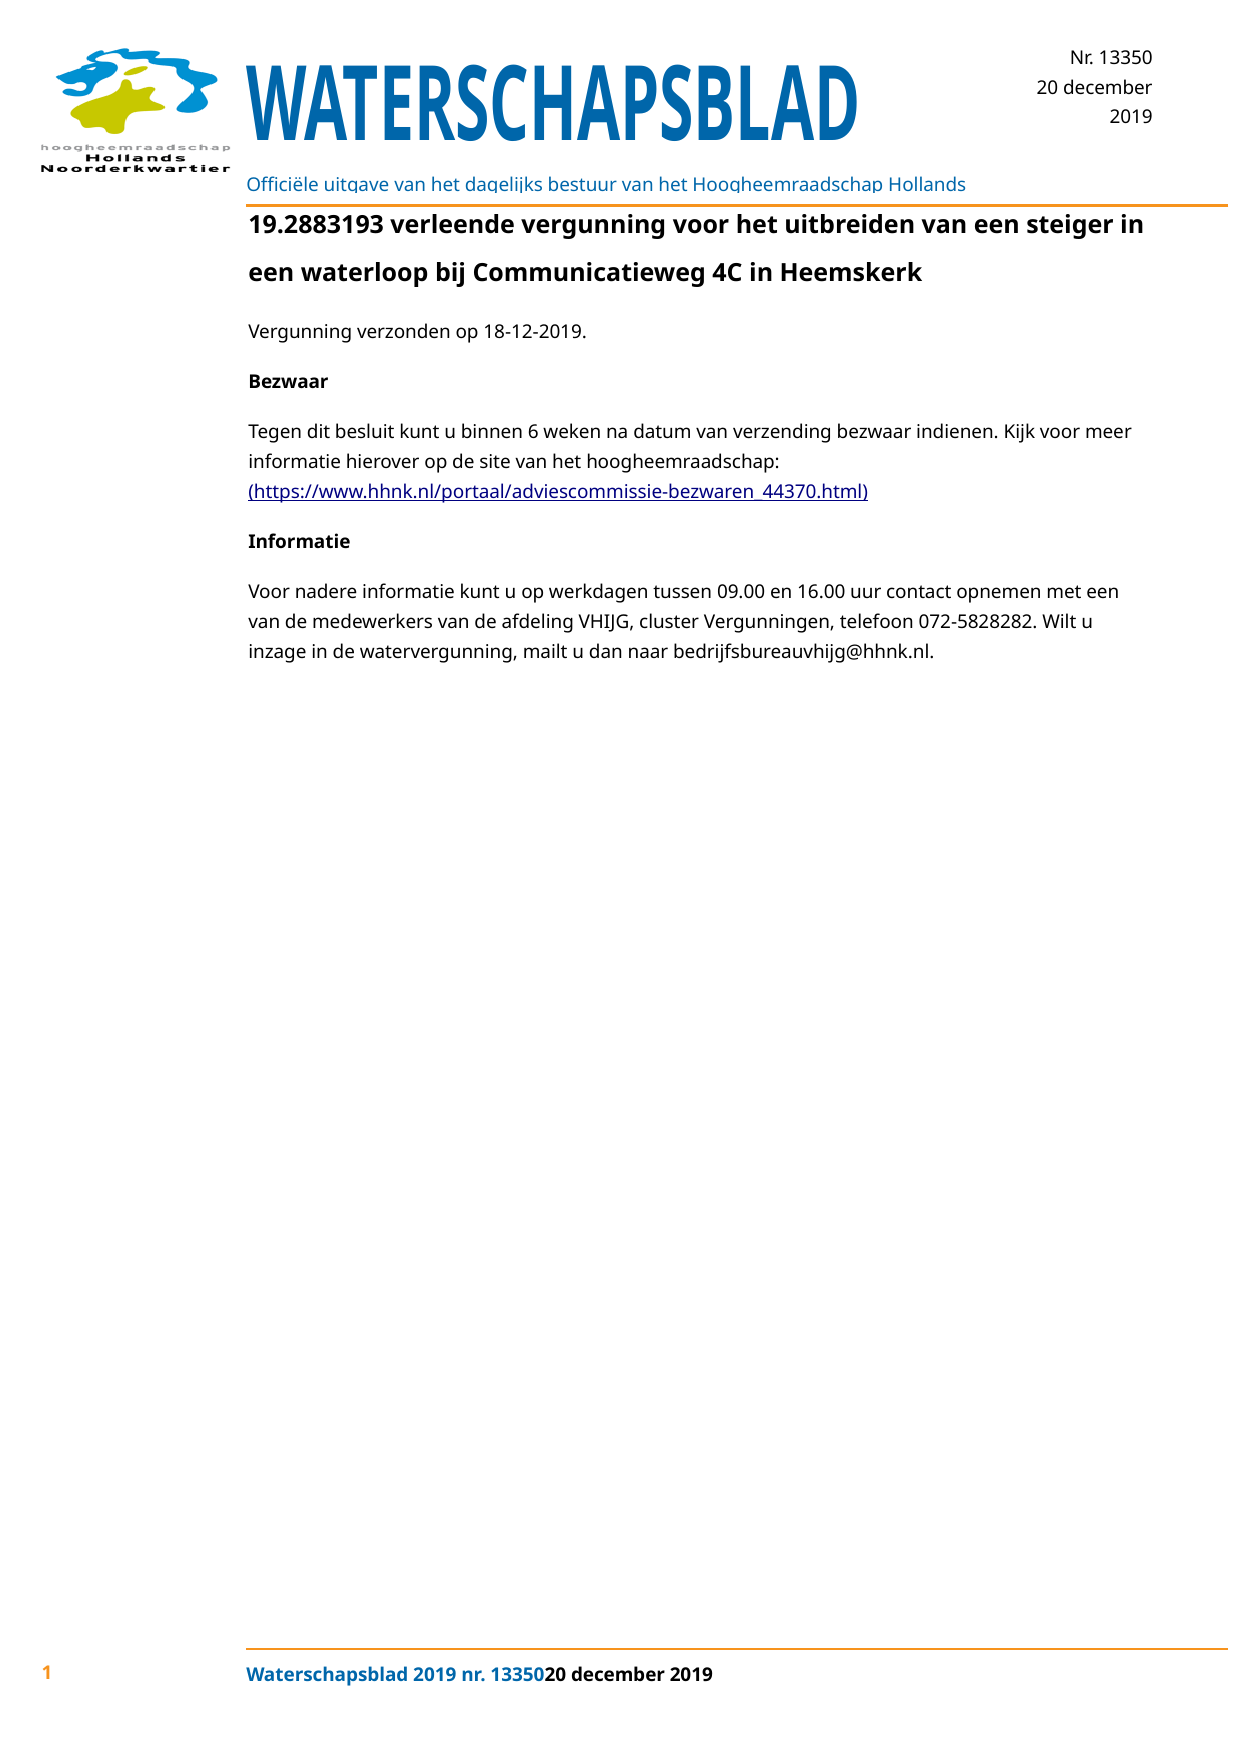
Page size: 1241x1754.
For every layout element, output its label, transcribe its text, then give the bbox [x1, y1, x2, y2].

text Voor nadere informatie kunt u op werkdagen tussen 09.00 en 16.00 uur contact opnemen met een van de medewerkers van de afdeling VHIJG, cluster Vergunningen, telefoon 072-5828282. Wilt u inzage in de watervergunning, mailt u dan naar bedrijfsbureauvhijg@hhnk.nl. [248, 579, 1152, 664]
text Vergunning verzonden op 18-12-2019. [248, 318, 1152, 344]
text 19.2883193 verleende vergunning voor het uitbreiden van een steiger in een waterloop bij Communicatieweg 4C in Heemskerk [248, 207, 1152, 288]
text Informatie [248, 528, 1152, 554]
text Bezwaar [248, 368, 1152, 394]
text Tegen dit besluit kunt u binnen 6 weken na datum van verzending bezwaar indienen. Kijk voor meer informatie hierover op de site van het hoogheemraadschap: (https://www.hhnk.nl/portaal/adviescommissie-bezwaren_44370.html) [248, 419, 1152, 504]
picture [41, 47, 231, 172]
